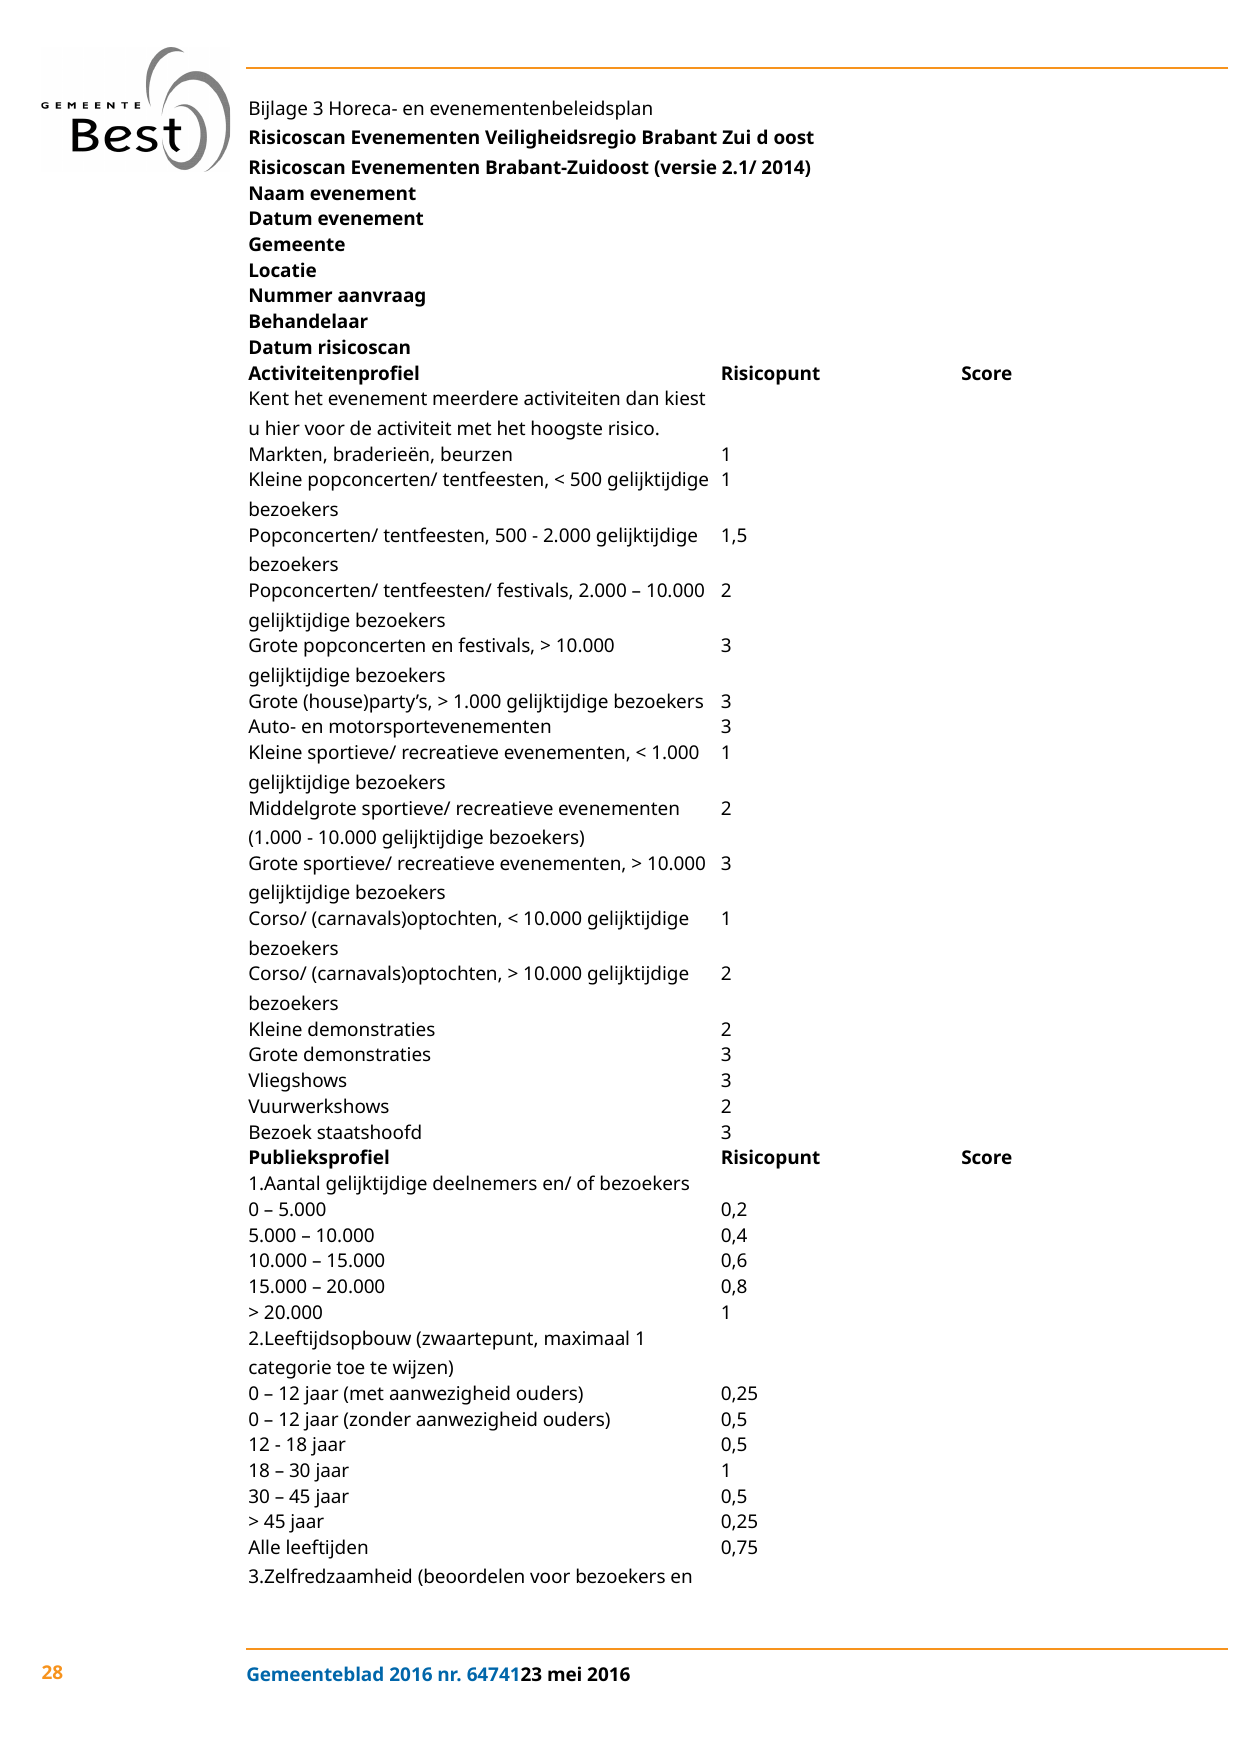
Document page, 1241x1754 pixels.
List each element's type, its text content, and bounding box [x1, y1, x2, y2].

table_cell [961, 1042, 1152, 1067]
table_cell 1 [721, 1457, 961, 1483]
table_cell Vuurwerkshows [248, 1093, 721, 1119]
table_cell [961, 1273, 1152, 1299]
table_cell [721, 206, 1152, 231]
table_cell Grote sportieve/ recreatieve evenementen, > 10.000 gelijktijdige bezoekers [248, 850, 721, 905]
table_cell 3 [721, 633, 961, 688]
table_cell [721, 231, 1152, 257]
table_cell [961, 739, 1152, 795]
table_cell 0,2 [721, 1196, 961, 1222]
table_cell [961, 1170, 1152, 1196]
table_cell 1,5 [721, 522, 961, 577]
table_cell 0 – 12 jaar (met aanwezigheid ouders) [248, 1380, 721, 1406]
table_cell > 45 jaar [248, 1509, 721, 1534]
table_cell Kleine sportieve/ recreatieve evenementen, < 1.000 gelijktijdige bezoekers [248, 739, 721, 795]
table_cell Auto- en motorsportevenementen [248, 714, 721, 739]
table_cell Score [961, 1145, 1152, 1170]
table_cell Corso/ (carnavals)optochten, > 10.000 gelijktijdige bezoekers [248, 961, 721, 1016]
table_cell Risicopunt [721, 1145, 961, 1170]
table_cell [961, 467, 1152, 522]
table_cell [961, 905, 1152, 961]
table_cell [961, 1093, 1152, 1119]
table_cell 0,4 [721, 1222, 961, 1247]
table_cell [961, 961, 1152, 1016]
table_cell 2 [721, 795, 961, 850]
table_cell 18 – 30 jaar [248, 1457, 721, 1483]
table_cell Grote popconcerten en festivals, > 10.000 gelijktijdige bezoekers [248, 633, 721, 688]
table_cell [961, 1431, 1152, 1457]
table_cell [721, 257, 1152, 283]
table_cell [961, 441, 1152, 467]
table_cell Datum risicoscan [248, 334, 721, 360]
table_cell [721, 1170, 961, 1196]
table_cell 30 – 45 jaar [248, 1483, 721, 1509]
table_cell 1.Aantal gelijktijdige deelnemers en/ of bezoekers [248, 1170, 721, 1196]
table_cell Bezoek staatshoofd [248, 1119, 721, 1144]
table_cell Alle leeftijden [248, 1534, 721, 1560]
table_cell [961, 1299, 1152, 1325]
table_cell [721, 334, 1152, 360]
table_cell [961, 850, 1152, 905]
table_cell 0,5 [721, 1483, 961, 1509]
table_cell 3 [721, 850, 961, 905]
table_cell 5.000 – 10.000 [248, 1222, 721, 1247]
table_cell Kleine popconcerten/ tentfeesten, < 500 gelijktijdige bezoekers [248, 467, 721, 522]
table_cell [721, 386, 961, 441]
table_cell 0,6 [721, 1248, 961, 1273]
table_cell [961, 522, 1152, 577]
table_cell Popconcerten/ tentfeesten, 500 - 2.000 gelijktijdige bezoekers [248, 522, 721, 577]
table_cell 2 [721, 577, 961, 633]
table_cell Publieksprofiel [248, 1145, 721, 1170]
table_cell [961, 1068, 1152, 1093]
table_cell Grote demonstraties [248, 1042, 721, 1067]
table_cell [961, 1119, 1152, 1144]
table_cell [961, 1016, 1152, 1042]
table_cell Risicopunt [721, 360, 961, 386]
table_header 3.Zelfredzaamheid (beoordelen voor bezoekers en [248, 1564, 721, 1589]
table_cell [961, 386, 1152, 441]
table_cell 10.000 – 15.000 [248, 1248, 721, 1273]
table_cell 3 [721, 1042, 961, 1067]
table_cell 2 [721, 961, 961, 1016]
table_cell [721, 180, 1152, 206]
table_cell 1 [721, 441, 961, 467]
table_header [961, 1564, 1152, 1589]
table_cell Markten, braderieën, beurzen [248, 441, 721, 467]
table_cell [961, 1457, 1152, 1483]
table_cell Nummer aanvraag [248, 283, 721, 308]
text Risicoscan Evenementen Veiligheidsregio Brabant Zui d oost [248, 124, 1152, 150]
table_cell 1 [721, 739, 961, 795]
table_cell [961, 1406, 1152, 1431]
table_cell [961, 1534, 1152, 1560]
table_cell [961, 688, 1152, 714]
table_cell Kent het evenement meerdere activiteiten dan kiest u hier voor de activiteit met het hoogste risico. [248, 386, 721, 441]
table_cell 0,5 [721, 1406, 961, 1431]
table_cell 2 [721, 1093, 961, 1119]
table_cell 3 [721, 688, 961, 714]
table_cell [961, 1380, 1152, 1406]
table_cell 0 – 12 jaar (zonder aanwezigheid ouders) [248, 1406, 721, 1431]
table_cell 0,75 [721, 1534, 961, 1560]
table_cell 2.Leeftijdsopbouw (zwaartepunt, maximaal 1 categorie toe te wijzen) [248, 1325, 721, 1380]
table_cell [961, 1483, 1152, 1509]
table_cell [961, 795, 1152, 850]
table_cell [961, 577, 1152, 633]
table_cell 15.000 – 20.000 [248, 1273, 721, 1299]
table_cell 12 - 18 jaar [248, 1431, 721, 1457]
table_cell Score [961, 360, 1152, 386]
table_cell 2 [721, 1016, 961, 1042]
table_cell 0 – 5.000 [248, 1196, 721, 1222]
table_cell Datum evenement [248, 206, 721, 231]
table_header [721, 1564, 961, 1589]
table_cell Behandelaar [248, 309, 721, 334]
table_cell 0,25 [721, 1380, 961, 1406]
table_cell [961, 1222, 1152, 1247]
table_cell [961, 714, 1152, 739]
table_cell Middelgrote sportieve/ recreatieve evenementen (1.000 - 10.000 gelijktijdige bezoekers) [248, 795, 721, 850]
table_cell 3 [721, 1119, 961, 1144]
table_cell Gemeente [248, 231, 721, 257]
table_cell [961, 1509, 1152, 1534]
picture [41, 47, 231, 172]
table_cell Grote (house)party’s, > 1.000 gelijktijdige bezoekers [248, 688, 721, 714]
table_cell Activiteitenprofiel [248, 360, 721, 386]
table_cell > 20.000 [248, 1299, 721, 1325]
table_cell Locatie [248, 257, 721, 283]
table_cell 0,5 [721, 1431, 961, 1457]
table_cell 3 [721, 714, 961, 739]
table_cell [961, 633, 1152, 688]
table_cell [961, 1248, 1152, 1273]
table_cell 1 [721, 467, 961, 522]
table_cell Popconcerten/ tentfeesten/ festivals, 2.000 – 10.000 gelijktijdige bezoekers [248, 577, 721, 633]
table_cell Kleine demonstraties [248, 1016, 721, 1042]
table_cell Corso/ (carnavals)optochten, < 10.000 gelijktijdige bezoekers [248, 905, 721, 961]
text Bijlage 3 Horeca- en evenementenbeleidsplan [248, 95, 1152, 121]
table_cell [961, 1196, 1152, 1222]
table_header Risicoscan Evenementen Brabant-Zuidoost (versie 2.1/ 2014) [248, 154, 1152, 180]
table_cell [721, 283, 1152, 308]
table_cell 0,25 [721, 1509, 961, 1534]
table_cell [721, 1325, 961, 1380]
table_cell [961, 1325, 1152, 1380]
table_cell 3 [721, 1068, 961, 1093]
table_cell Naam evenement [248, 180, 721, 206]
table_cell 1 [721, 1299, 961, 1325]
table_cell [721, 309, 1152, 334]
table_cell Vliegshows [248, 1068, 721, 1093]
table_cell 1 [721, 905, 961, 961]
table_cell 0,8 [721, 1273, 961, 1299]
